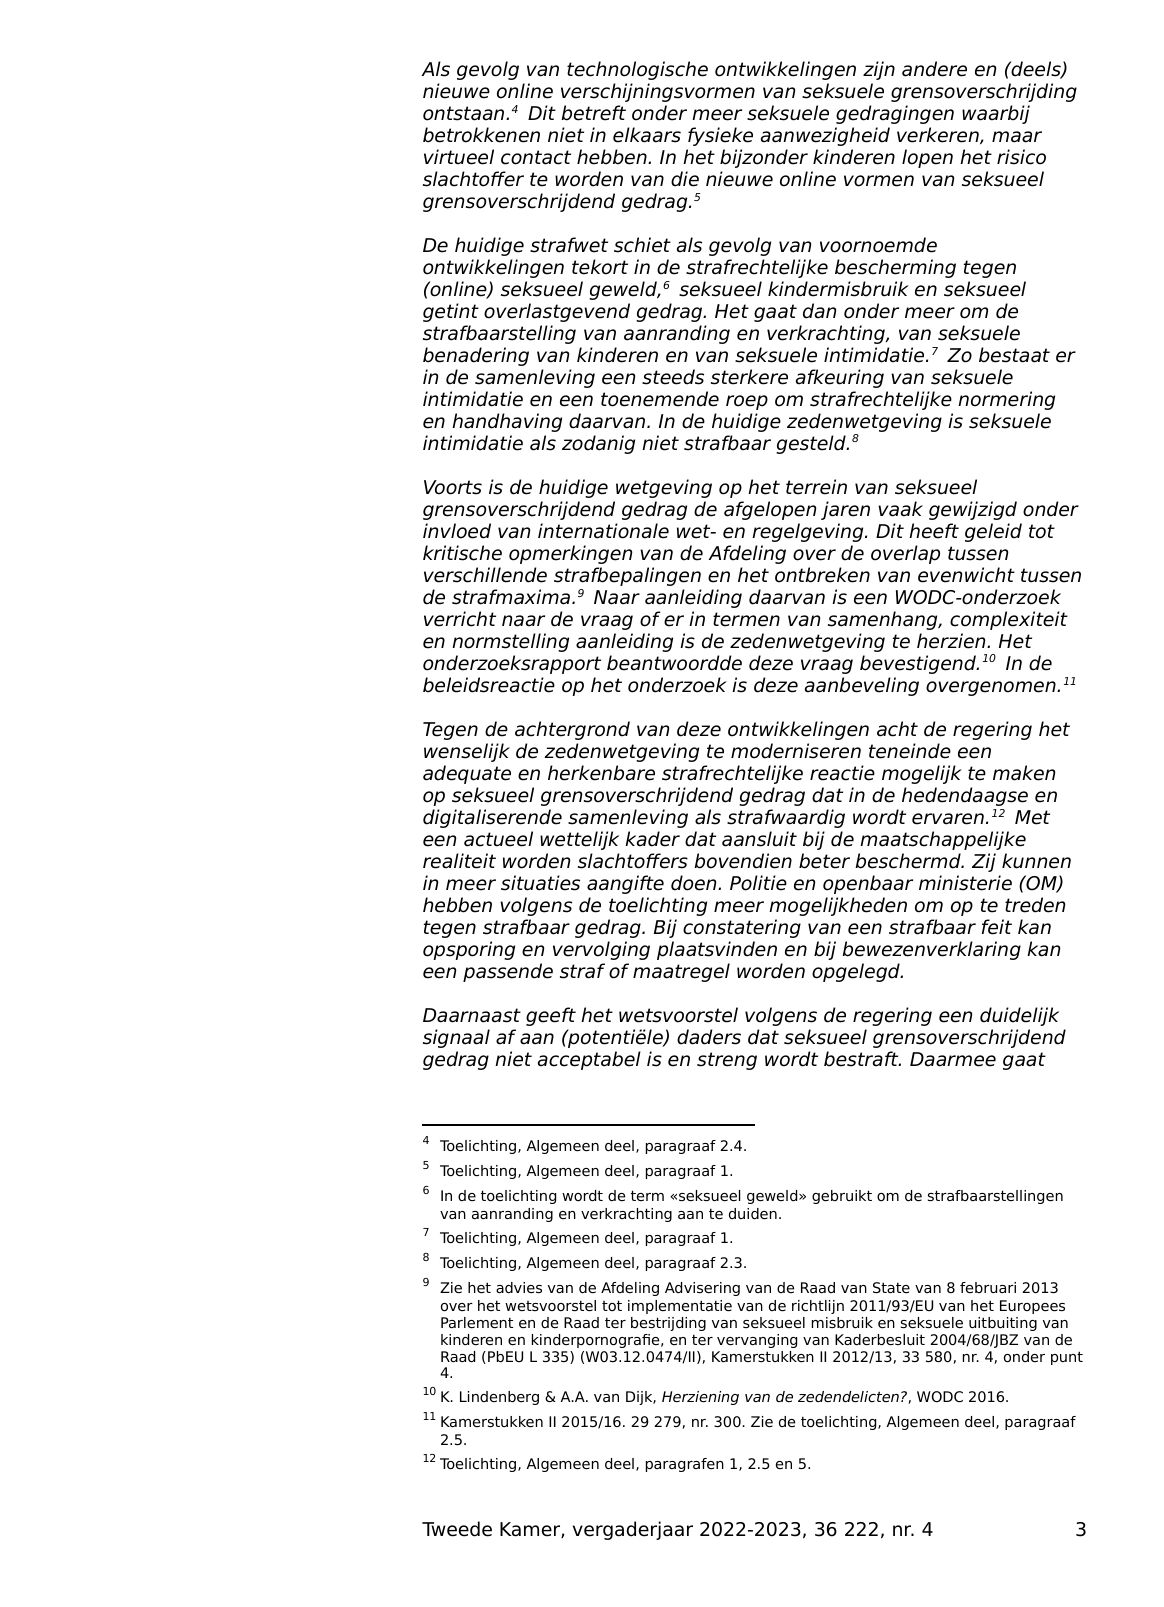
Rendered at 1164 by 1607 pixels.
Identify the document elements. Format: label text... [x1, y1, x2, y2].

text Daarnaast geeft het wetsvoorstel volgens de regering een duidelijk signaal af aan (potentiële) daders dat seksueel grensoverschrijdend gedrag niet acceptabel is en streng wordt bestraft. Daarmee gaat [422, 1005, 1087, 1071]
text Toelichting, Algemeen deel, paragraaf 2.3. [422, 1251, 1087, 1273]
text De huidige strafwet schiet als gevolg van voornoemde ontwikkelingen tekort in de strafrechtelijke bescherming tegen (online) seksueel geweld, seksueel kindermisbruik en seksueel getint overlastgevend gedrag. Het gaat dan onder meer om de strafbaarstelling van aanranding en verkrachting, van seksuele benadering van kinderen en van seksuele intimidatie. Zo bestaat er in de samenleving een steeds sterkere afkeuring van seksuele intimidatie en een toenemende roep om strafrechtelijke normering en handhaving daarvan. In de huidige zedenwetgeving is seksuele intimidatie als zodanig niet strafbaar gesteld. [422, 235, 1087, 455]
text In de toelichting wordt de term «seksueel geweld» gebruikt om de strafbaarstellingen van aanranding en verkrachting aan te duiden. [422, 1184, 1087, 1223]
text Kamerstukken II 2015/16. 29 279, nr. 300. Zie de toelichting, Algemeen deel, paragraaf 2.5. [422, 1410, 1087, 1449]
text Tegen de achtergrond van deze ontwikkelingen acht de regering het wenselijk de zedenwetgeving te moderniseren teneinde een adequate en herkenbare strafrechtelijke reactie mogelijk te maken op seksueel grensoverschrijdend gedrag dat in de hedendaagse en digitaliserende samenleving als strafwaardig wordt ervaren. Met een actueel wettelijk kader dat aansluit bij de maatschappelijke realiteit worden slachtoffers bovendien beter beschermd. Zij kunnen in meer situaties aangifte doen. Politie en openbaar ministerie (OM) hebben volgens de toelichting meer mogelijkheden om op te treden tegen strafbaar gedrag. Bij constatering van een strafbaar feit kan opsporing en vervolging plaatsvinden en bij bewezenverklaring kan een passende straf of maatregel worden opgelegd. [422, 719, 1087, 983]
text Zie het advies van de Afdeling Advisering van de Raad van State van 8 februari 2013 over het wetsvoorstel tot implementatie van de richtlijn 2011/93/EU van het Europees Parlement en de Raad ter bestrijding van seksueel misbruik en seksuele uitbuiting van kinderen en kinderpornografie, en ter vervanging van Kaderbesluit 2004/68/JBZ van de Raad (PbEU L 335) (W03.12.0474/II), Kamerstukken II 2012/13, 33 580, nr. 4, onder punt 4. [422, 1276, 1087, 1382]
text Toelichting, Algemeen deel, paragrafen 1, 2.5 en 5. [422, 1452, 1087, 1474]
text Toelichting, Algemeen deel, paragraaf 2.4. [422, 1134, 1087, 1156]
text K. Lindenberg & A.A. van Dijk, Herziening van de zedendelicten?, WODC 2016. [422, 1385, 1087, 1407]
text Voorts is de huidige wetgeving op het terrein van seksueel grensoverschrijdend gedrag de afgelopen jaren vaak gewijzigd onder invloed van internationale wet- en regelgeving. Dit heeft geleid tot kritische opmerkingen van de Afdeling over de overlap tussen verschillende strafbepalingen en het ontbreken van evenwicht tussen de strafmaxima. Naar aanleiding daarvan is een WODC-onderzoek verricht naar de vraag of er in termen van samenhang, complexiteit en normstelling aanleiding is de zedenwetgeving te herzien. Het onderzoeksrapport beantwoordde deze vraag bevestigend. In de beleidsreactie op het onderzoek is deze aanbeveling overgenomen. [422, 477, 1087, 697]
text Als gevolg van technologische ontwikkelingen zijn andere en (deels) nieuwe online verschijningsvormen van seksuele grensoverschrijding ontstaan. Dit betreft onder meer seksuele gedragingen waarbij betrokkenen niet in elkaars fysieke aanwezigheid verkeren, maar virtueel contact hebben. In het bijzonder kinderen lopen het risico slachtoffer te worden van die nieuwe online vormen van seksueel grensoverschrijdend gedrag. [422, 59, 1087, 213]
text Toelichting, Algemeen deel, paragraaf 1. [422, 1226, 1087, 1248]
text Toelichting, Algemeen deel, paragraaf 1. [422, 1159, 1087, 1181]
